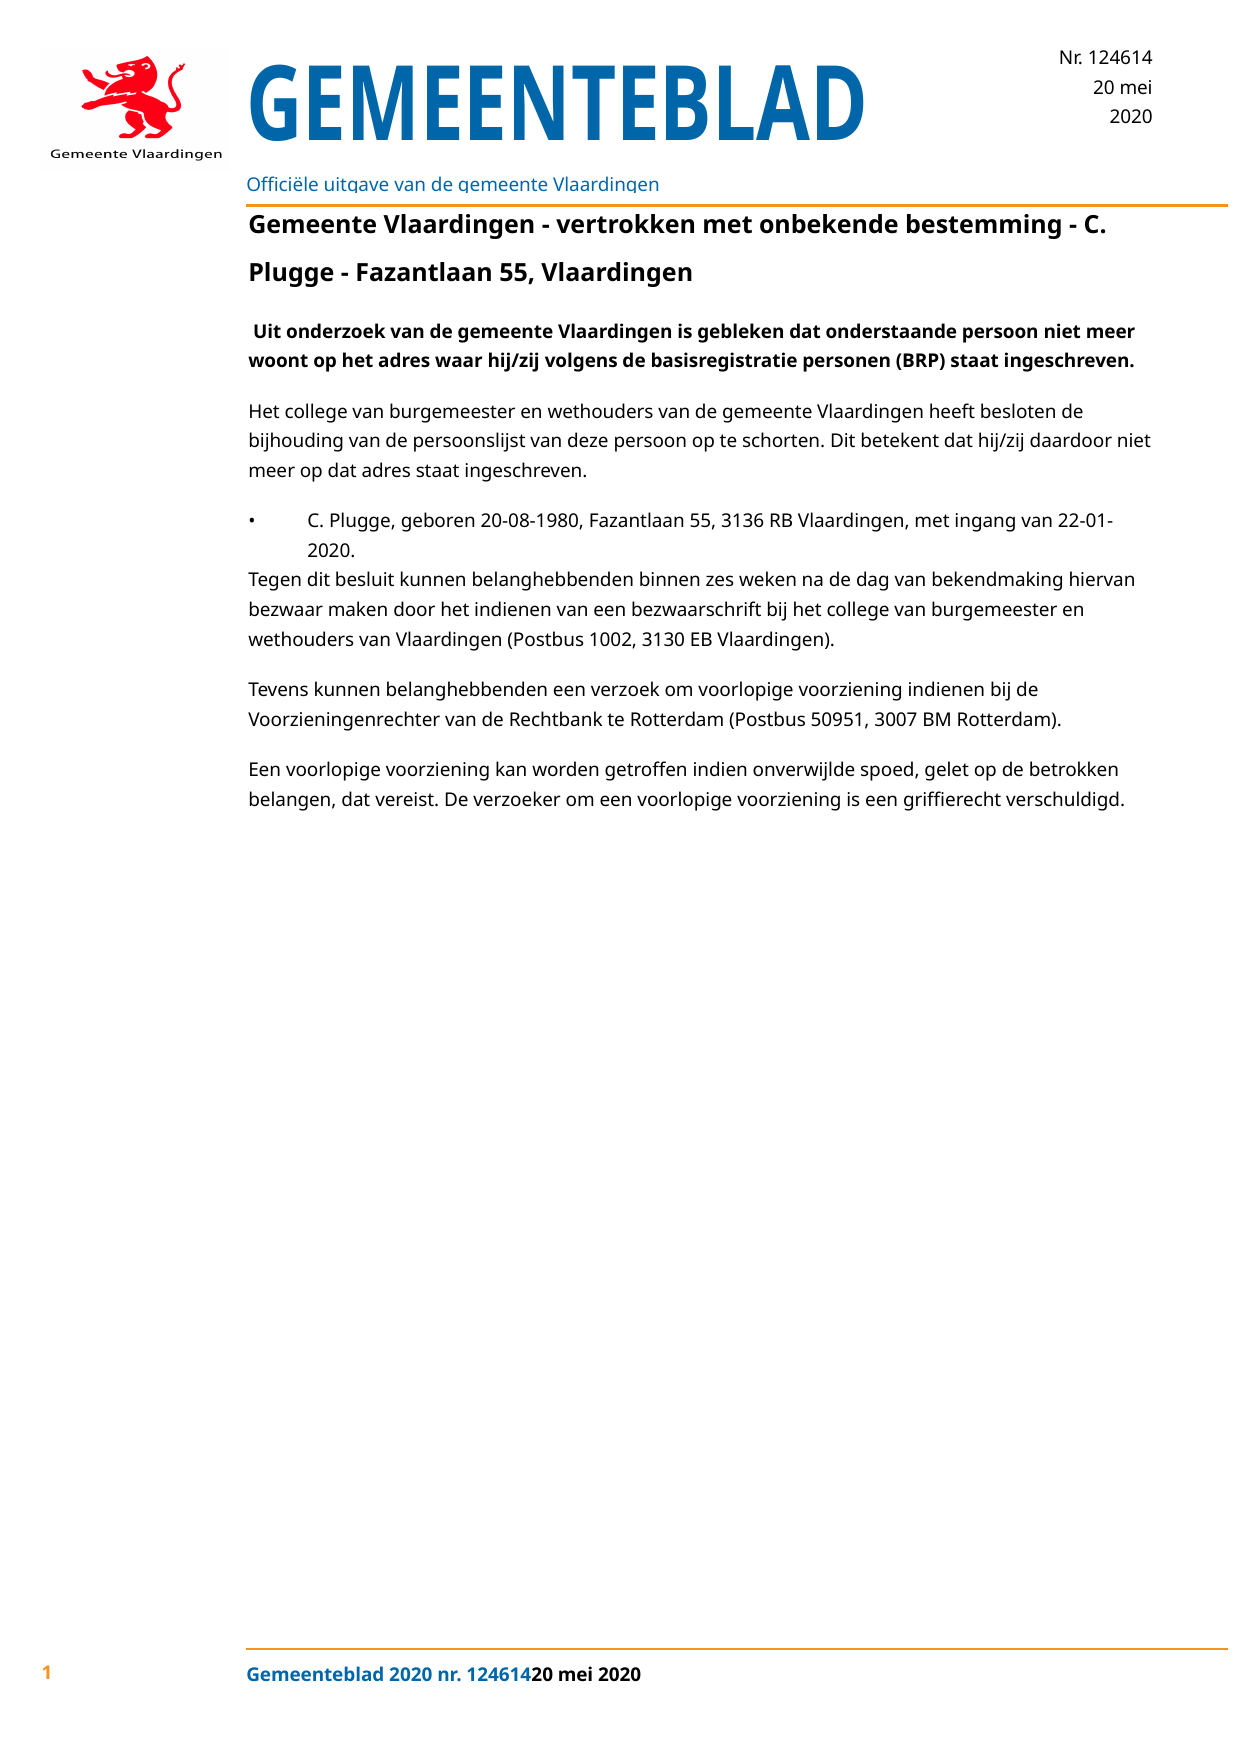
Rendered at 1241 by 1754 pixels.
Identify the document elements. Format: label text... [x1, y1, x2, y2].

text Gemeente Vlaardingen - vertrokken met onbekende bestemming - C. Plugge - Fazantlaan 55, Vlaardingen [248, 207, 1152, 288]
text Uit onderzoek van de gemeente Vlaardingen is gebleken dat onderstaande persoon niet meer woont op het adres waar hij/zij volgens de basisregistratie personen (BRP) staat ingeschreven. [248, 318, 1152, 373]
text Een voorlopige voorziening kan worden getroffen indien onverwijlde spoed, gelet op de betrokken belangen, dat vereist. De verzoeker om een voorlopige voorziening is een griffierecht verschuldigd. [248, 756, 1152, 812]
text Tevens kunnen belanghebbenden een verzoek om voorlopige voorziening indienen bij de Voorzieningenrechter van de Rechtbank te Rotterdam (Postbus 50951, 3007 BM Rotterdam). [248, 676, 1152, 732]
list C. Plugge, geboren 20-08-1980, Fazantlaan 55, 3136 RB Vlaardingen, met ingang van 22-01-2020. [248, 507, 1152, 563]
text Het college van burgemeester en wethouders van de gemeente Vlaardingen heeft besloten de bijhouding van de persoonslijst van deze persoon op te schorten. Dit betekent dat hij/zij daardoor niet meer op dat adres staat ingeschreven. [248, 398, 1152, 483]
text Tegen dit besluit kunnen belanghebbenden binnen zes weken na de dag van bekendmaking hiervan bezwaar maken door het indienen van een bezwaarschrift bij het college van burgemeester en wethouders van Vlaardingen (Postbus 1002, 3130 EB Vlaardingen). [248, 567, 1152, 652]
picture [41, 47, 231, 172]
